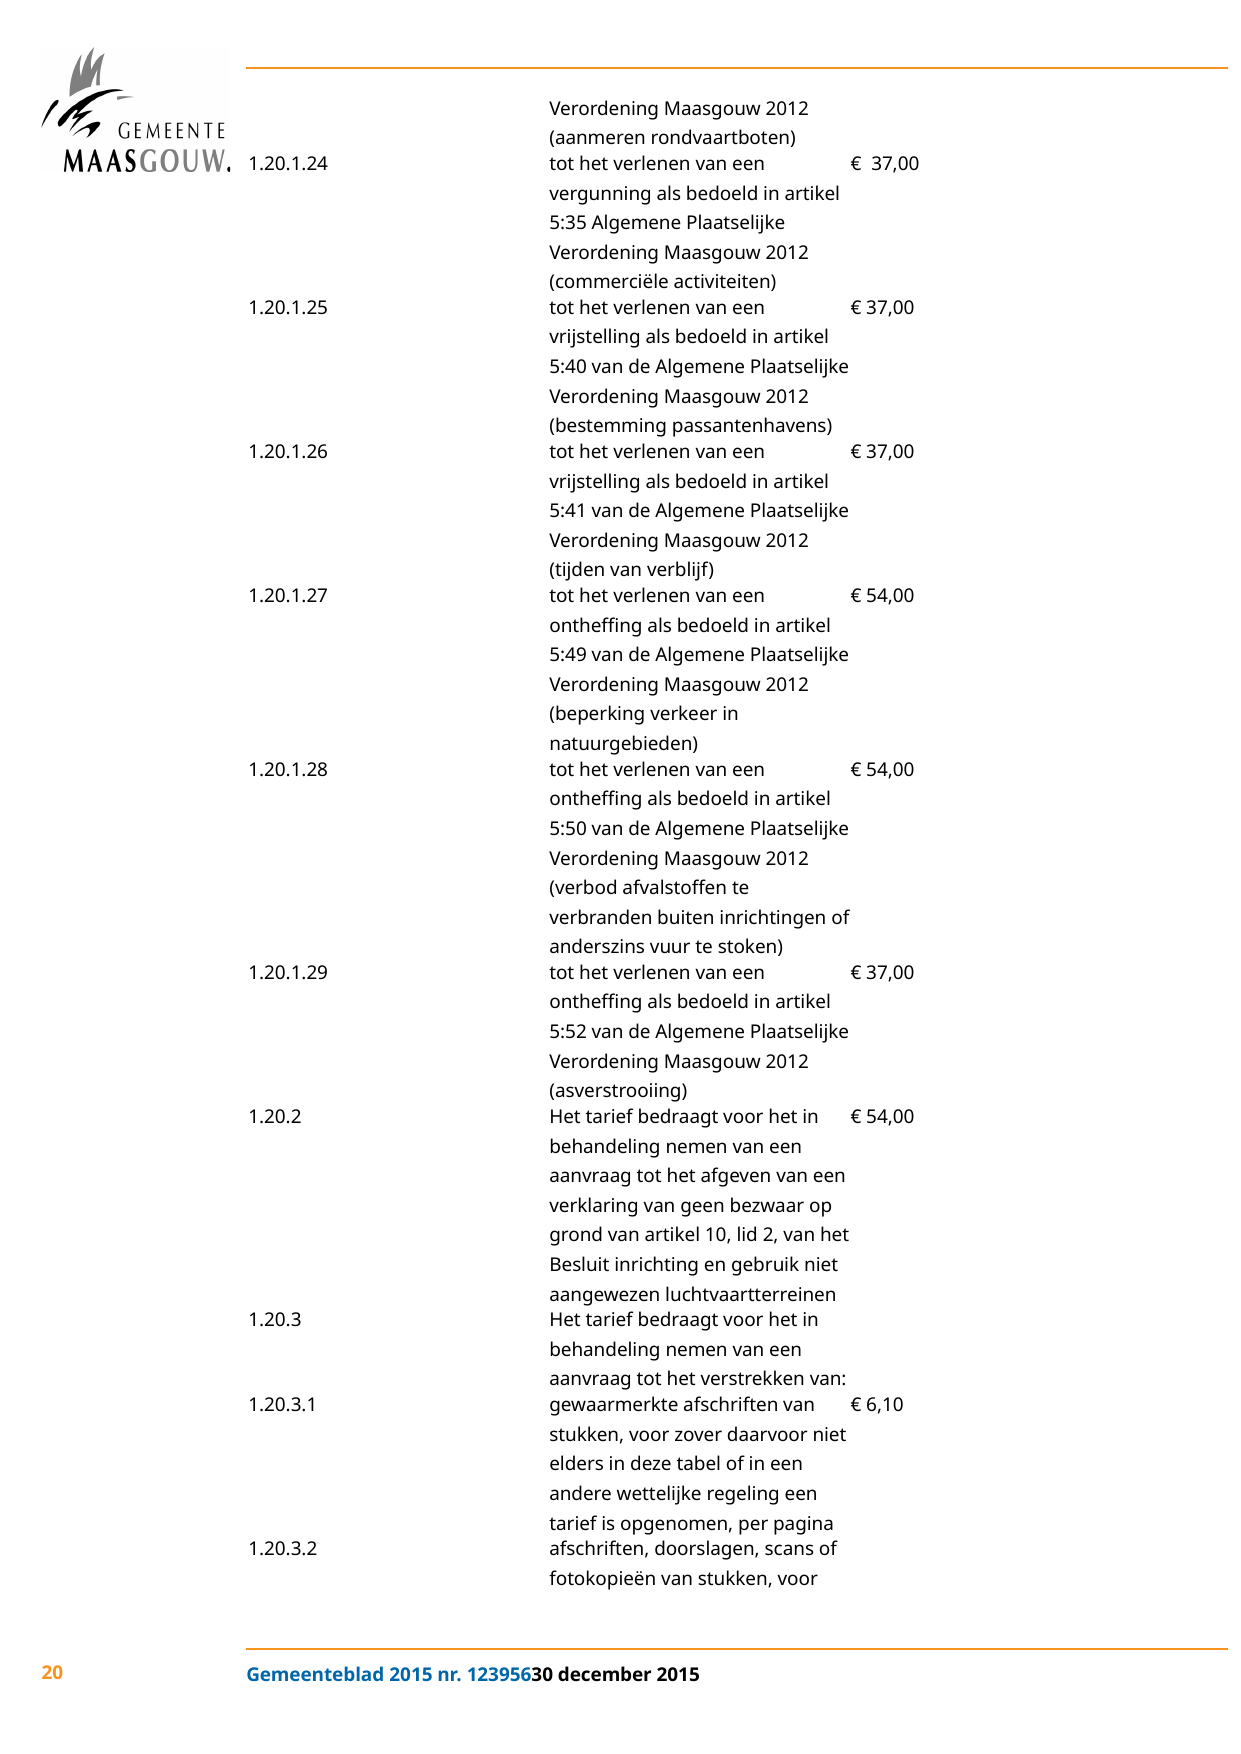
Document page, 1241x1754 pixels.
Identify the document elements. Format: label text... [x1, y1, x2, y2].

table_cell 1.20.1.28 [248, 756, 549, 959]
table_cell 1.20.1.29 [248, 959, 549, 1103]
table_cell 1.20.3 [248, 1306, 549, 1391]
table_cell tot het verlenen van een ontheffing als bedoeld in artikel 5:50 van de Algemene Plaatselijke Verordening Maasgouw 2012 (verbod afvalstoffen te verbranden buiten inrichtingen of anderszins vuur te stoken) [549, 756, 850, 959]
table_cell 1.20.2 [248, 1103, 549, 1306]
table_cell 1.20.1.26 [248, 438, 549, 582]
table_cell 1.20.1.27 [248, 582, 549, 756]
table_cell [850, 95, 1152, 150]
table_cell € 37,00 [850, 150, 1152, 294]
table_cell 1.20.3.2 [248, 1535, 549, 1591]
table_cell [248, 95, 549, 150]
table_cell € 6,10 [850, 1391, 1152, 1535]
table_cell € 54,00 [850, 756, 1152, 959]
table_cell gewaarmerkte afschriften van stukken, voor zover daarvoor niet elders in deze tabel of in een andere wettelijke regeling een tarief is opgenomen, per pagina [549, 1391, 850, 1535]
table_cell € 54,00 [850, 1103, 1152, 1306]
table_cell € 54,00 [850, 582, 1152, 756]
table_cell [850, 1535, 1152, 1591]
table_cell Het tarief bedraagt voor het in behandeling nemen van een aanvraag tot het verstrekken van: [549, 1306, 850, 1391]
picture [41, 47, 231, 172]
table_cell Verordening Maasgouw 2012 (aanmeren rondvaartboten) [549, 95, 850, 150]
table_cell 1.20.1.25 [248, 294, 549, 438]
table_cell € 37,00 [850, 438, 1152, 582]
table_cell Het tarief bedraagt voor het in behandeling nemen van een aanvraag tot het afgeven van een verklaring van geen bezwaar op grond van artikel 10, lid 2, van het Besluit inrichting en gebruik niet aangewezen luchtvaartterreinen [549, 1103, 850, 1306]
table_cell 1.20.3.1 [248, 1391, 549, 1535]
table_cell tot het verlenen van een vrijstelling als bedoeld in artikel 5:41 van de Algemene Plaatselijke Verordening Maasgouw 2012 (tijden van verblijf) [549, 438, 850, 582]
table_cell afschriften, doorslagen, scans of fotokopieën van stukken, voor [549, 1535, 850, 1591]
table_cell tot het verlenen van een vergunning als bedoeld in artikel 5:35 Algemene Plaatselijke Verordening Maasgouw 2012 (commerciële activiteiten) [549, 150, 850, 294]
table_cell € 37,00 [850, 959, 1152, 1103]
table_cell € 37,00 [850, 294, 1152, 438]
table_cell [850, 1306, 1152, 1391]
table_cell tot het verlenen van een ontheffing als bedoeld in artikel 5:52 van de Algemene Plaatselijke Verordening Maasgouw 2012 (asverstrooiing) [549, 959, 850, 1103]
table_cell 1.20.1.24 [248, 150, 549, 294]
table_cell tot het verlenen van een vrijstelling als bedoeld in artikel 5:40 van de Algemene Plaatselijke Verordening Maasgouw 2012 (bestemming passantenhavens) [549, 294, 850, 438]
table_cell tot het verlenen van een ontheffing als bedoeld in artikel 5:49 van de Algemene Plaatselijke Verordening Maasgouw 2012 (beperking verkeer in natuurgebieden) [549, 582, 850, 756]
